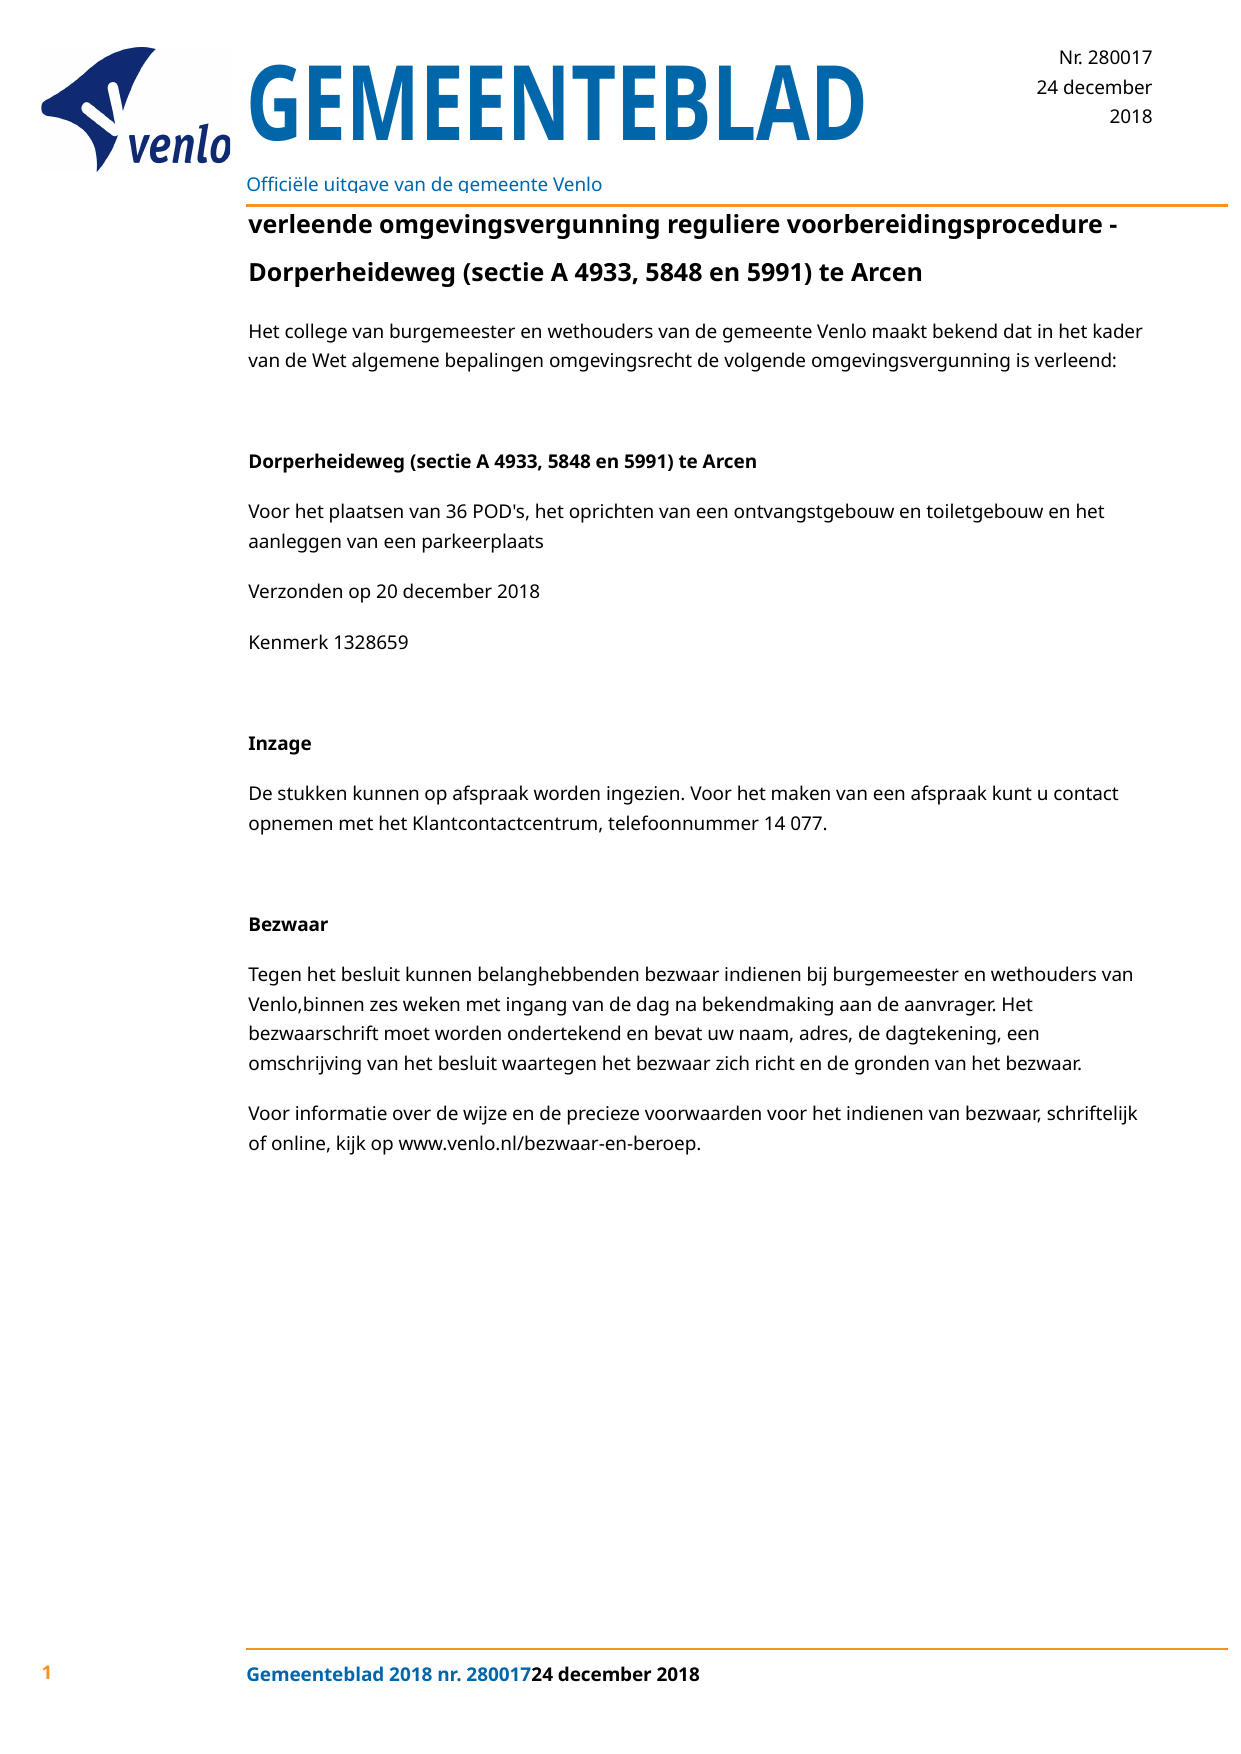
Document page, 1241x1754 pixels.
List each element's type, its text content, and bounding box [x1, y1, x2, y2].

text Voor informatie over de wijze en de precieze voorwaarden voor het indienen van bezwaar, schriftelijk of online, kijk op www.venlo.nl/bezwaar-en-beroep. [248, 1100, 1152, 1156]
text Dorperheideweg (sectie A 4933, 5848 en 5991) te Arcen [248, 448, 1152, 474]
text Voor het plaatsen van 36 POD's, het oprichten van een ontvangstgebouw en toiletgebouw en het aanleggen van een parkeerplaats [248, 499, 1152, 554]
text verleende omgevingsvergunning reguliere voorbereidingsprocedure - Dorperheideweg (sectie A 4933, 5848 en 5991) te Arcen [248, 207, 1152, 288]
picture [41, 47, 231, 172]
text De stukken kunnen op afspraak worden ingezien. Voor het maken van een afspraak kunt u contact opnemen met het Klantcontactcentrum, telefoonnummer 14 077. [248, 780, 1152, 836]
text Het college van burgemeester en wethouders van de gemeente Venlo maakt bekend dat in het kader van de Wet algemene bepalingen omgevingsrecht de volgende omgevingsvergunning is verleend: [248, 318, 1152, 373]
text Tegen het besluit kunnen belanghebbenden bezwaar indienen bij burgemeester en wethouders van Venlo,binnen zes weken met ingang van de dag na bekendmaking aan de aanvrager. Het bezwaarschrift moet worden ondertekend en bevat uw naam, adres, de dagtekening, een omschrijving van het besluit waartegen het bezwaar zich richt en de gronden van het bezwaar. [248, 961, 1152, 1076]
text Verzonden op 20 december 2018 [248, 579, 1152, 604]
text Kenmerk 1328659 [248, 629, 1152, 655]
text Bezwaar [248, 911, 1152, 937]
text Inzage [248, 730, 1152, 756]
